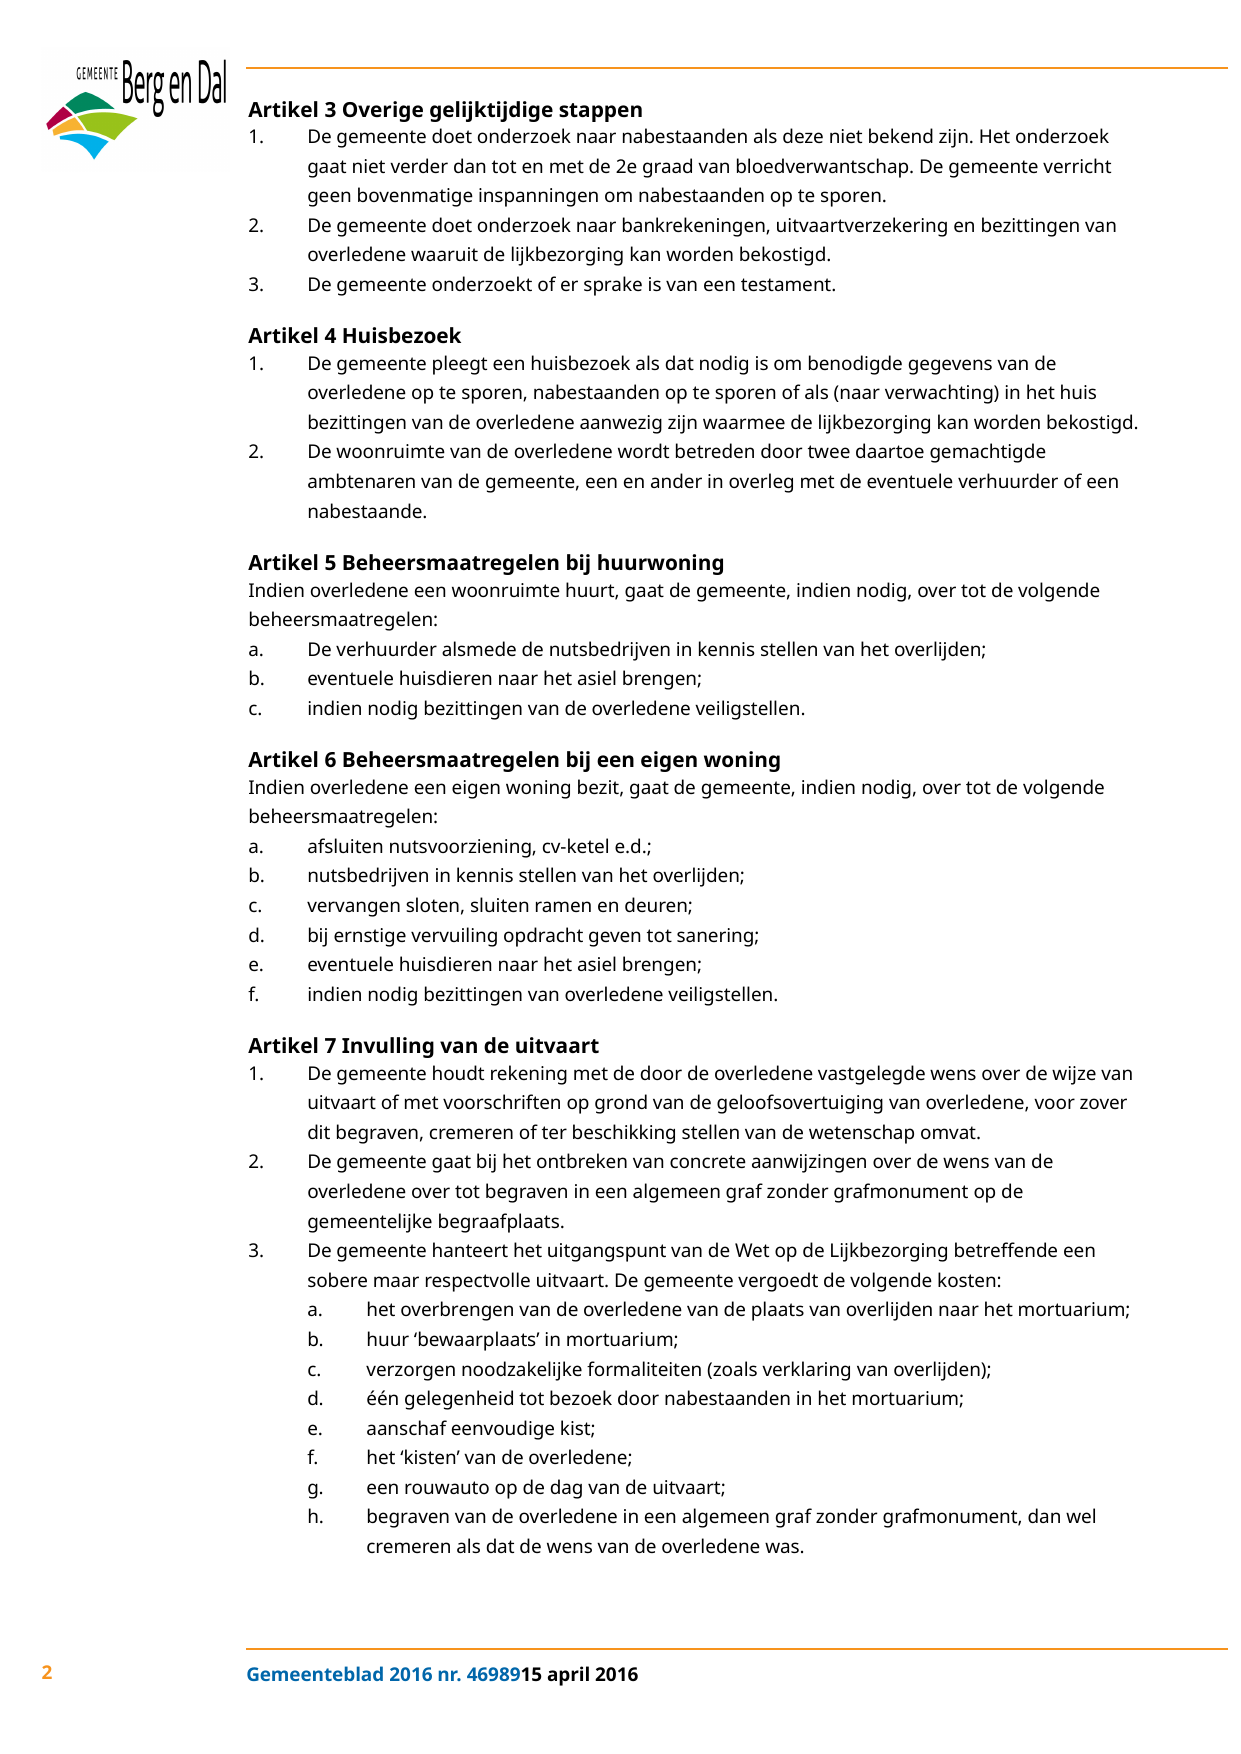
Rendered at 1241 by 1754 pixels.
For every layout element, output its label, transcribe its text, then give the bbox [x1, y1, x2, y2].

list indien nodig bezittingen van de overledene veiligstellen. [248, 695, 1152, 721]
list verzorgen noodzakelijke formaliteiten (zoals verklaring van overlijden); [307, 1356, 1152, 1381]
list De gemeente gaat bij het ontbreken van concrete aanwijzingen over de wens van de overledene over tot begraven in een algemeen graf zonder grafmonument op de gemeentelijke begraafplaats. [248, 1149, 1152, 1233]
picture [41, 47, 231, 172]
text Artikel 6 Beheersmaatregelen bij een eigen woning [248, 746, 1152, 774]
text Artikel 3 Overige gelijktijdige stappen [248, 95, 1152, 123]
list huur ‘bewaarplaats’ in mortuarium; [307, 1326, 1152, 1352]
list De gemeente pleegt een huisbezoek als dat nodig is om benodigde gegevens van de overledene op te sporen, nabestaanden op te sporen of als (naar verwachting) in het huis bezittingen van de overledene aanwezig zijn waarmee de lijkbezorging kan worden bekostigd. [248, 350, 1152, 435]
list De gemeente houdt rekening met de door de overledene vastgelegde wens over de wijze van uitvaart of met voorschriften op grond van de geloofsovertuiging van overledene, voor zover dit begraven, cremeren of ter beschikking stellen van de wetenschap omvat. [248, 1060, 1152, 1145]
list De gemeente onderzoekt of er sprake is van een testament. [248, 271, 1152, 297]
list één gelegenheid tot bezoek door nabestaanden in het mortuarium; [307, 1385, 1152, 1411]
text Artikel 5 Beheersmaatregelen bij huurwoning [248, 548, 1152, 577]
list afsluiten nutsvoorziening, cv-ketel e.d.; [248, 833, 1152, 859]
list De verhuurder alsmede de nutsbedrijven in kennis stellen van het overlijden; [248, 636, 1152, 662]
list De gemeente hanteert het uitgangspunt van de Wet op de Lijkbezorging betreffende een sobere maar respectvolle uitvaart. De gemeente vergoedt de volgende kosten: [248, 1237, 1152, 1293]
list eventuele huisdieren naar het asiel brengen; [248, 951, 1152, 977]
text Artikel 7 Invulling van de uitvaart [248, 1031, 1152, 1060]
list bij ernstige vervuiling opdracht geven tot sanering; [248, 922, 1152, 948]
list eventuele huisdieren naar het asiel brengen; [248, 666, 1152, 691]
list het ‘kisten’ van de overledene; [307, 1444, 1152, 1470]
text Artikel 4 Huisbezoek [248, 322, 1152, 350]
list aanschaf eenvoudige kist; [307, 1415, 1152, 1441]
list indien nodig bezittingen van overledene veiligstellen. [248, 981, 1152, 1007]
list een rouwauto op de dag van de uitvaart; [307, 1474, 1152, 1500]
list het overbrengen van de overledene van de plaats van overlijden naar het mortuarium; [307, 1297, 1152, 1322]
list De gemeente doet onderzoek naar bankrekeningen, uitvaartverzekering en bezittingen van overledene waaruit de lijkbezorging kan worden bekostigd. [248, 212, 1152, 267]
list vervangen sloten, sluiten ramen en deuren; [248, 892, 1152, 918]
list De woonruimte van de overledene wordt betreden door twee daartoe gemachtigde ambtenaren van de gemeente, een en ander in overleg met de eventuele verhuurder of een nabestaande. [248, 439, 1152, 524]
text Indien overledene een eigen woning bezit, gaat de gemeente, indien nodig, over tot de volgende beheersmaatregelen: [248, 774, 1152, 829]
list nutsbedrijven in kennis stellen van het overlijden; [248, 863, 1152, 888]
list De gemeente doet onderzoek naar nabestaanden als deze niet bekend zijn. Het onderzoek gaat niet verder dan tot en met de 2e graad van bloedverwantschap. De gemeente verricht geen bovenmatige inspanningen om nabestaanden op te sporen. [248, 123, 1152, 208]
text Indien overledene een woonruimte huurt, gaat de gemeente, indien nodig, over tot de volgende beheersmaatregelen: [248, 577, 1152, 632]
list begraven van de overledene in een algemeen graf zonder grafmonument, dan wel cremeren als dat de wens van de overledene was. [307, 1504, 1152, 1559]
